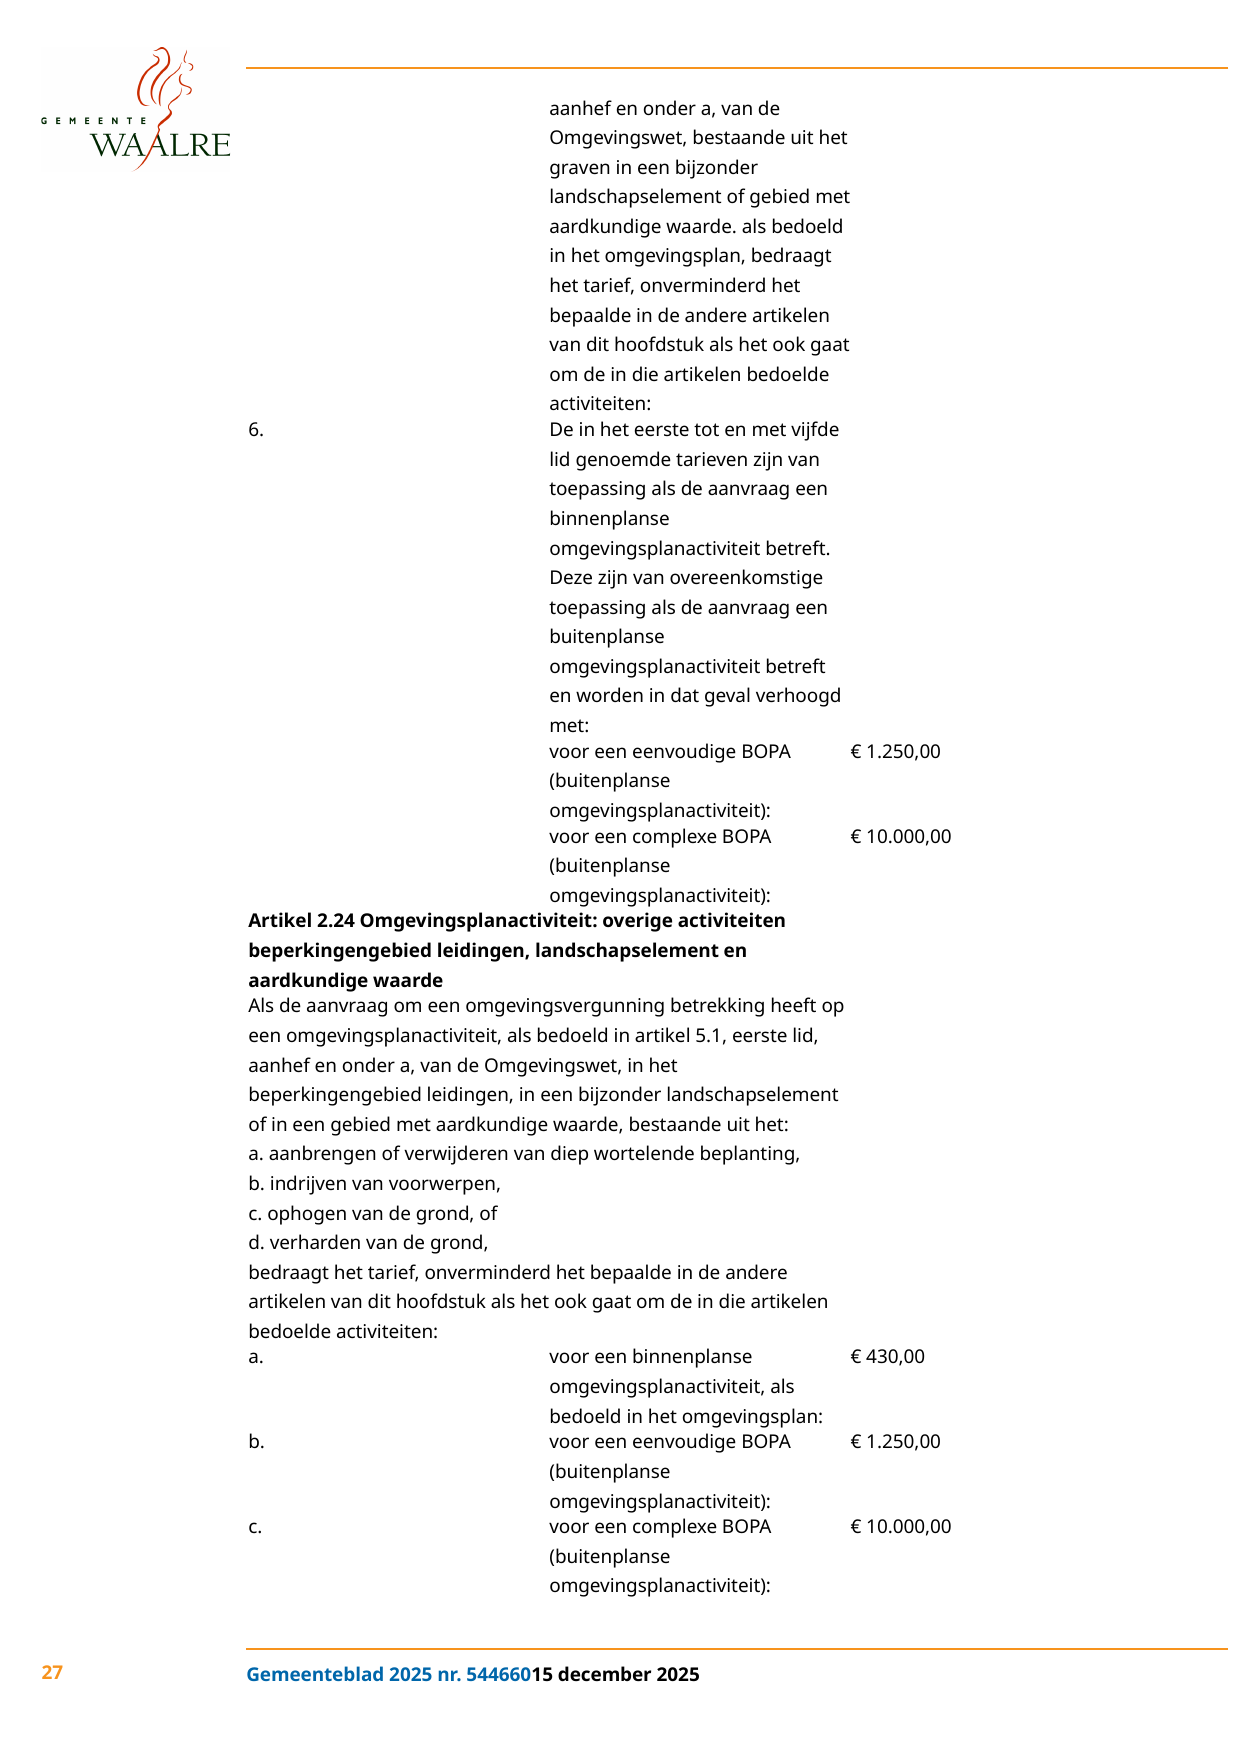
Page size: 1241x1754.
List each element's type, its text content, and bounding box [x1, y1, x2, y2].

table_cell € 10.000,00 [850, 823, 1152, 908]
picture [41, 47, 231, 172]
table_cell [850, 908, 1152, 993]
table_cell [248, 738, 549, 823]
table_cell voor een eenvoudige BOPA (buitenplanse omgevingsplanactiviteit): [549, 738, 850, 823]
table_cell b. [248, 1429, 549, 1513]
table_cell De in het eerste tot en met vijfde lid genoemde tarieven zijn van toepassing als de aanvraag een binnenplanse omgevingsplanactiviteit betreft. Deze zijn van overeenkomstige toepassing als de aanvraag een buitenplanse omgevingsplanactiviteit betreft en worden in dat geval verhoogd met: [549, 416, 850, 738]
table_cell [850, 416, 1152, 738]
table_cell € 1.250,00 [850, 738, 1152, 823]
table_cell aanhef en onder a, van de Omgevingswet, bestaande uit het graven in een bijzonder landschapselement of gebied met aardkundige waarde. als bedoeld in het omgevingsplan, bedraagt het tarief, onverminderd het bepaalde in de andere artikelen van dit hoofdstuk als het ook gaat om de in die artikelen bedoelde activiteiten: [549, 95, 850, 416]
table_cell 6. [248, 416, 549, 738]
table_cell [248, 823, 549, 908]
table_cell Als de aanvraag om een omgevingsvergunning betrekking heeft op een omgevingsplanactiviteit, als bedoeld in artikel 5.1, eerste lid, aanhef en onder a, van de Omgevingswet, in het beperkingengebied leidingen, in een bijzonder landschapselement of in een gebied met aardkundige waarde, bestaande uit het: a. aanbrengen of verwijderen van diep wortelende beplanting, b. indrijven van voorwerpen, c. ophogen van de grond, of d. verharden van de grond, bedraagt het tarief, onverminderd het bepaalde in de andere artikelen van dit hoofdstuk als het ook gaat om de in die artikelen bedoelde activiteiten: [248, 993, 850, 1344]
table_cell voor een complexe BOPA (buitenplanse omgevingsplanactiviteit): [549, 823, 850, 908]
table_cell € 10.000,00 [850, 1514, 1152, 1598]
table_cell € 430,00 [850, 1344, 1152, 1429]
table_cell [248, 95, 549, 416]
table_cell voor een eenvoudige BOPA (buitenplanse omgevingsplanactiviteit): [549, 1429, 850, 1513]
table_cell € 1.250,00 [850, 1429, 1152, 1513]
table_cell [850, 95, 1152, 416]
table_cell voor een binnenplanse omgevingsplanactiviteit, als bedoeld in het omgevingsplan: [549, 1344, 850, 1429]
table_cell [850, 993, 1152, 1344]
table_cell a. [248, 1344, 549, 1429]
table_cell Artikel 2.24 Omgevingsplanactiviteit: overige activiteiten beperkingengebied leidingen, landschapselement en aardkundige waarde [248, 908, 850, 993]
table_cell c. [248, 1514, 549, 1598]
table_cell voor een complexe BOPA (buitenplanse omgevingsplanactiviteit): [549, 1514, 850, 1598]
